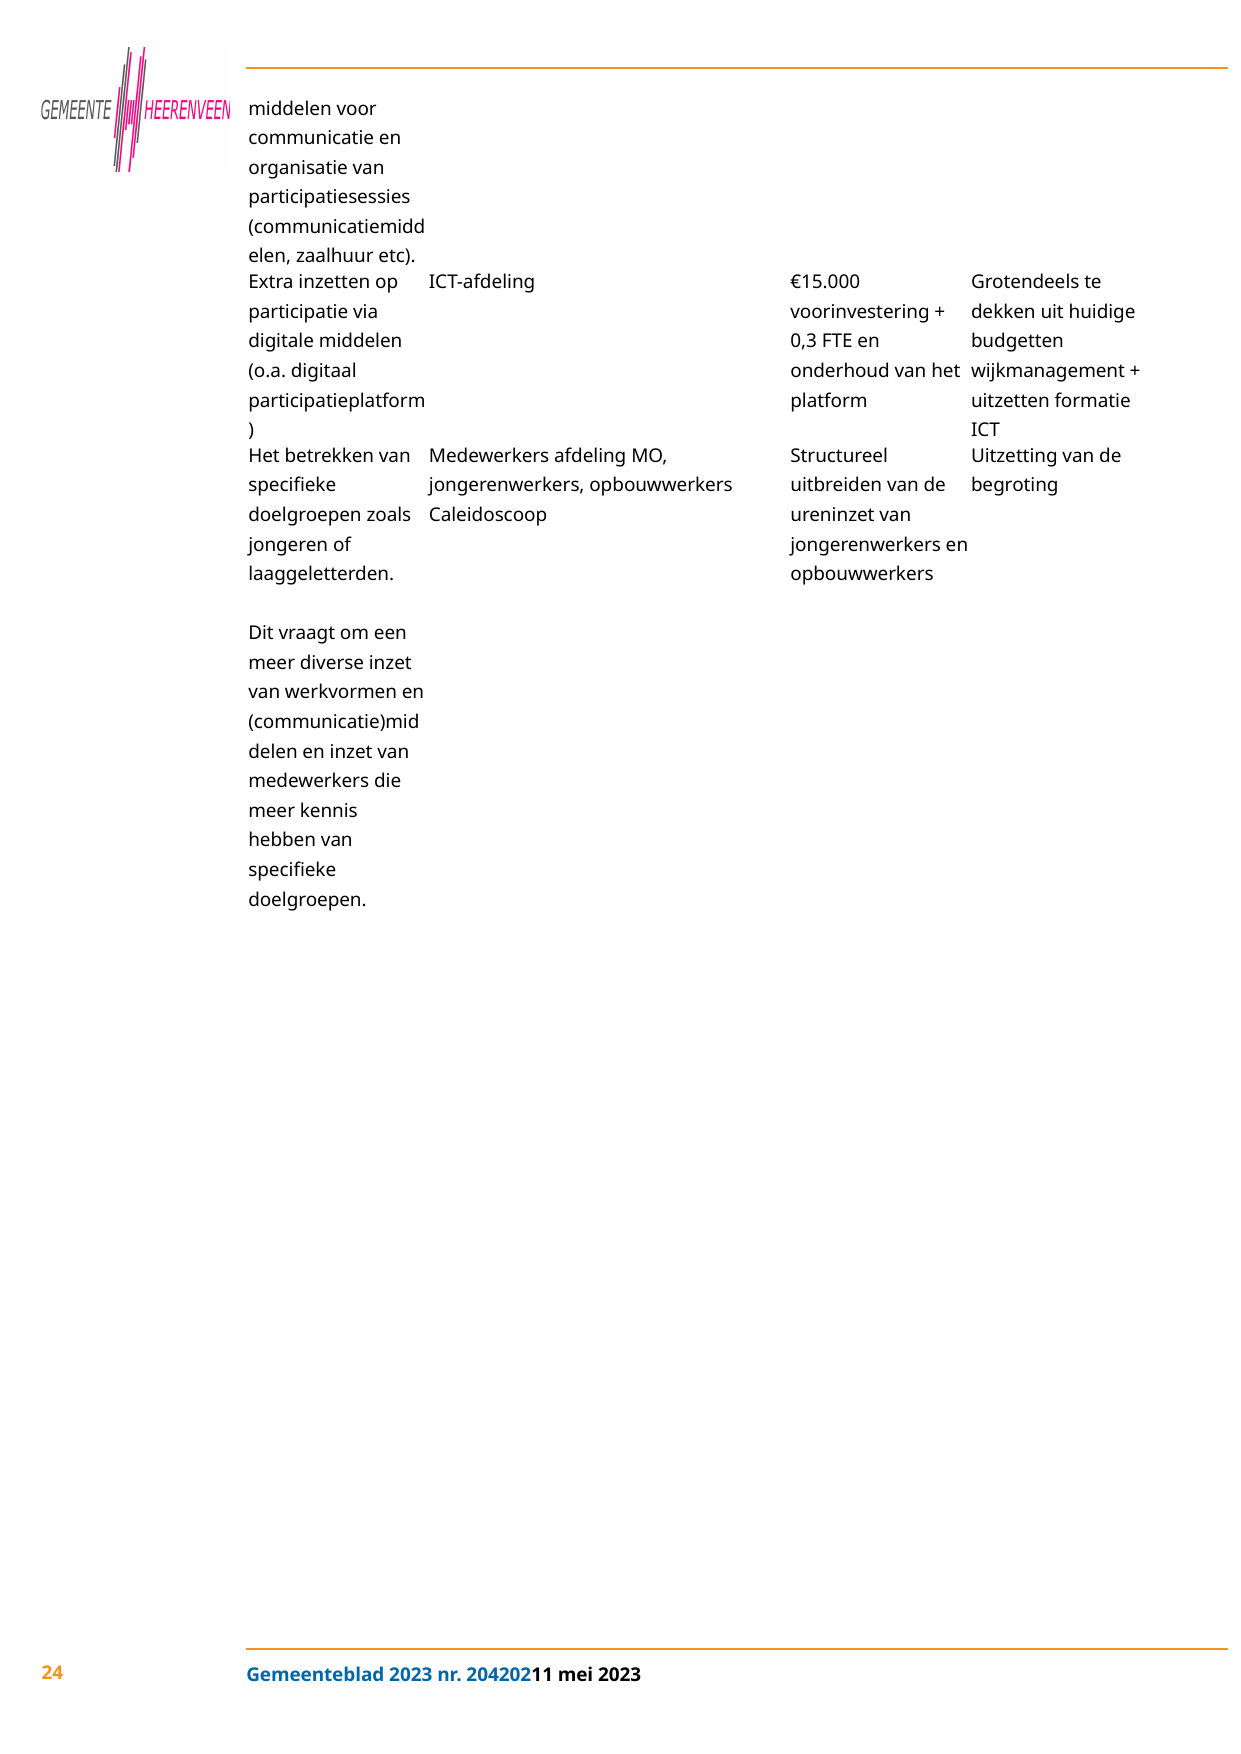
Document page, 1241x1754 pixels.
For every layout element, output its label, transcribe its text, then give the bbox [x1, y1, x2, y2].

table_cell [429, 95, 790, 268]
table_cell Het betrekken van specifieke doelgroepen zoals jongeren of laaggeletterden. Dit vraagt om een meer diverse inzet van werkvormen en (communicatie)middelen en inzet van medewerkers die meer kennis hebben van specifieke doelgroepen. [248, 442, 429, 912]
table_cell Medewerkers afdeling MO, jongerenwerkers, opbouwwerkers Caleidoscoop [429, 442, 790, 912]
table_cell middelen voor communicatie en organisatie van participatiesessies (communicatiemiddelen, zaalhuur etc). [248, 95, 429, 268]
table_cell [971, 95, 1152, 268]
picture [41, 47, 231, 172]
table_cell €15.000 voorinvestering + 0,3 FTE en onderhoud van het platform [790, 269, 971, 442]
table_cell ICT-afdeling [429, 269, 790, 442]
table_cell Extra inzetten op participatie via digitale middelen (o.a. digitaal participatieplatform) [248, 269, 429, 442]
table_cell [790, 95, 971, 268]
table_cell Uitzetting van de begroting [971, 442, 1152, 912]
table_cell Structureel uitbreiden van de ureninzet van jongerenwerkers en opbouwwerkers [790, 442, 971, 912]
table_cell Grotendeels te dekken uit huidige budgetten wijkmanagement + uitzetten formatie ICT [971, 269, 1152, 442]
